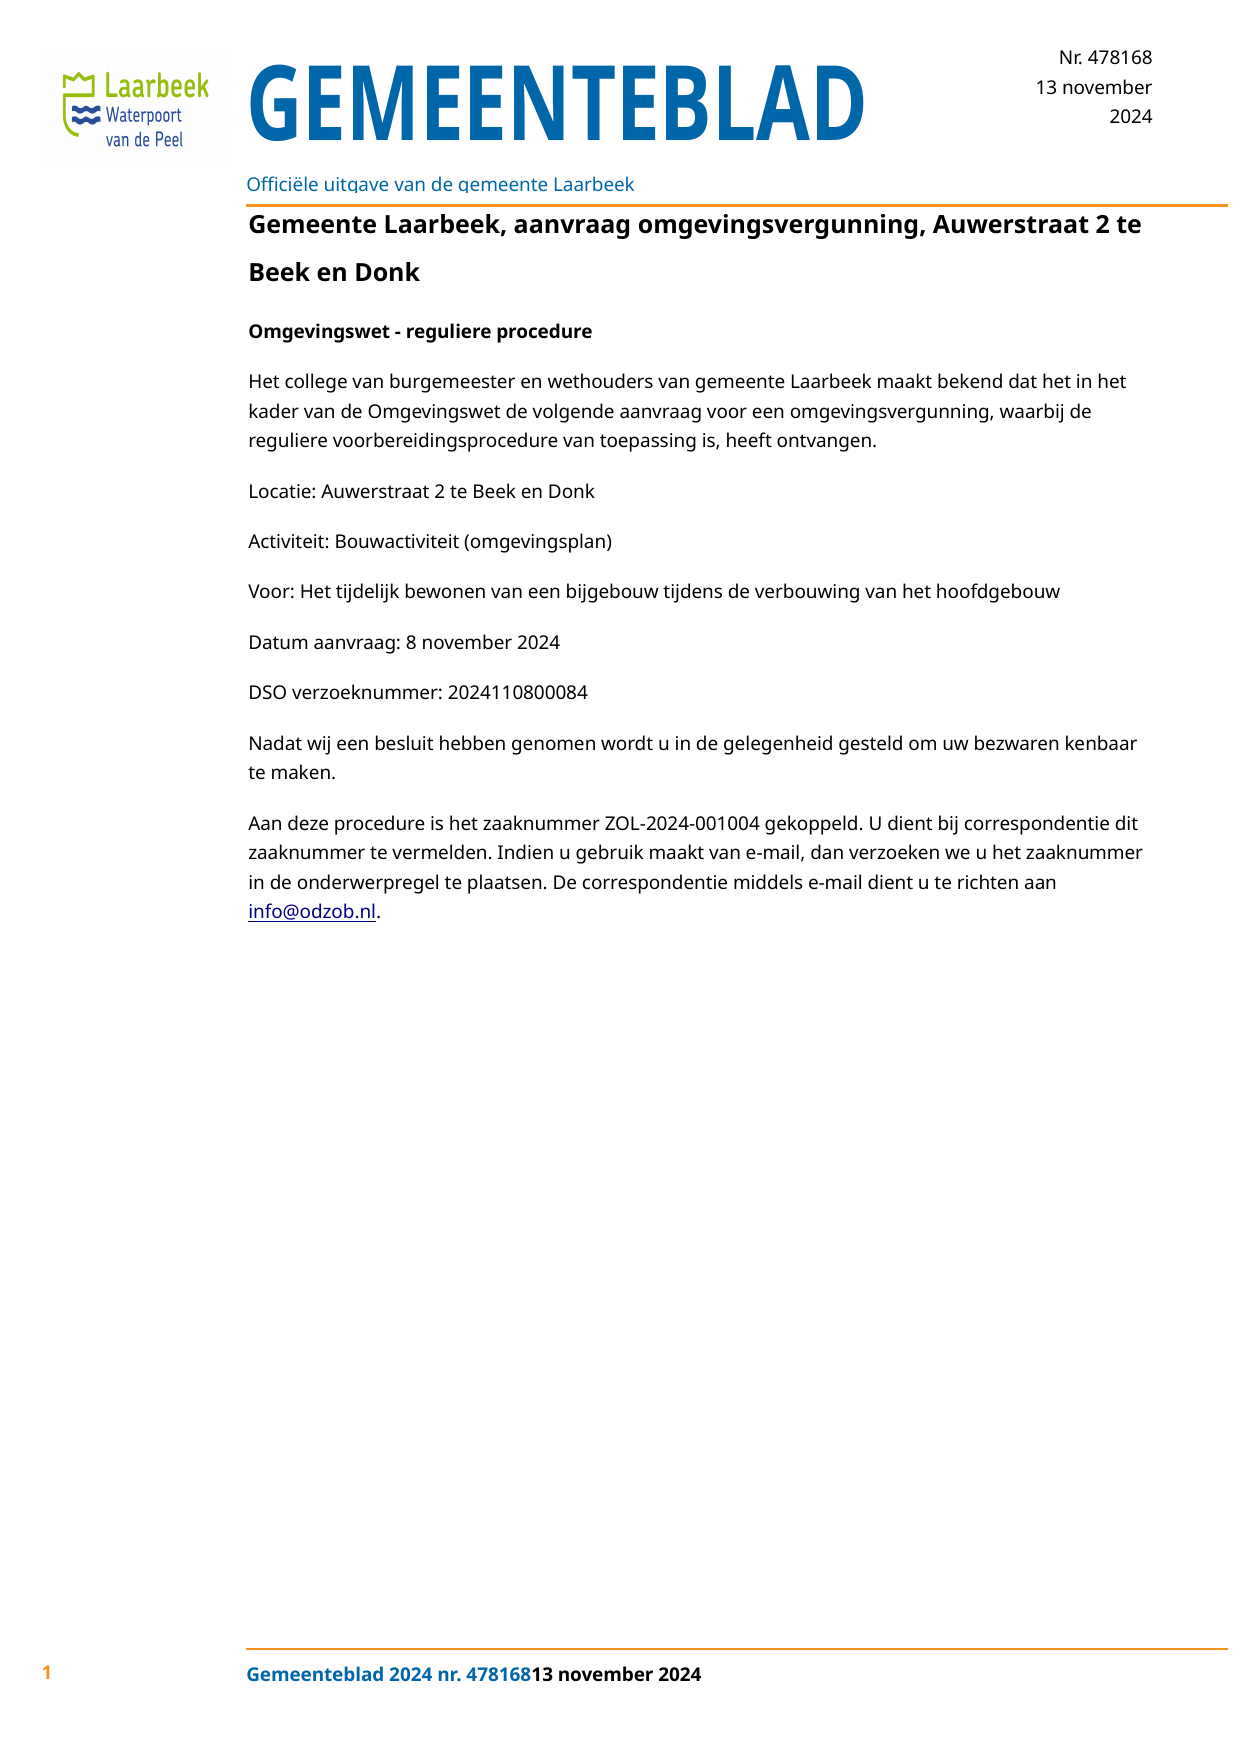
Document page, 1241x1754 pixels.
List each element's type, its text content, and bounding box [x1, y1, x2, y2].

text Gemeente Laarbeek, aanvraag omgevingsvergunning, Auwerstraat 2 te Beek en Donk [248, 207, 1152, 288]
picture [41, 47, 231, 172]
text Het college van burgemeester en wethouders van gemeente Laarbeek maakt bekend dat het in het kader van de Omgevingswet de volgende aanvraag voor een omgevingsvergunning, waarbij de reguliere voorbereidingsprocedure van toepassing is, heeft ontvangen. [248, 368, 1152, 453]
text Voor: Het tijdelijk bewonen van een bijgebouw tijdens de verbouwing van het hoofdgebouw [248, 579, 1152, 604]
text Aan deze procedure is het zaaknummer ZOL-2024-001004 gekoppeld. U dient bij correspondentie dit zaaknummer te vermelden. Indien u gebruik maakt van e-mail, dan verzoeken we u het zaaknummer in de onderwerpregel te plaatsen. De correspondentie middels e-mail dient u te richten aan info@odzob.nl. [248, 810, 1152, 924]
text Activiteit: Bouwactiviteit (omgevingsplan) [248, 528, 1152, 554]
text Datum aanvraag: 8 november 2024 [248, 629, 1152, 655]
text DSO verzoeknummer: 2024110800084 [248, 679, 1152, 705]
text Locatie: Auwerstraat 2 te Beek en Donk [248, 478, 1152, 504]
text Nadat wij een besluit hebben genomen wordt u in de gelegenheid gesteld om uw bezwaren kenbaar te maken. [248, 730, 1152, 785]
text Omgevingswet - reguliere procedure [248, 318, 1152, 344]
